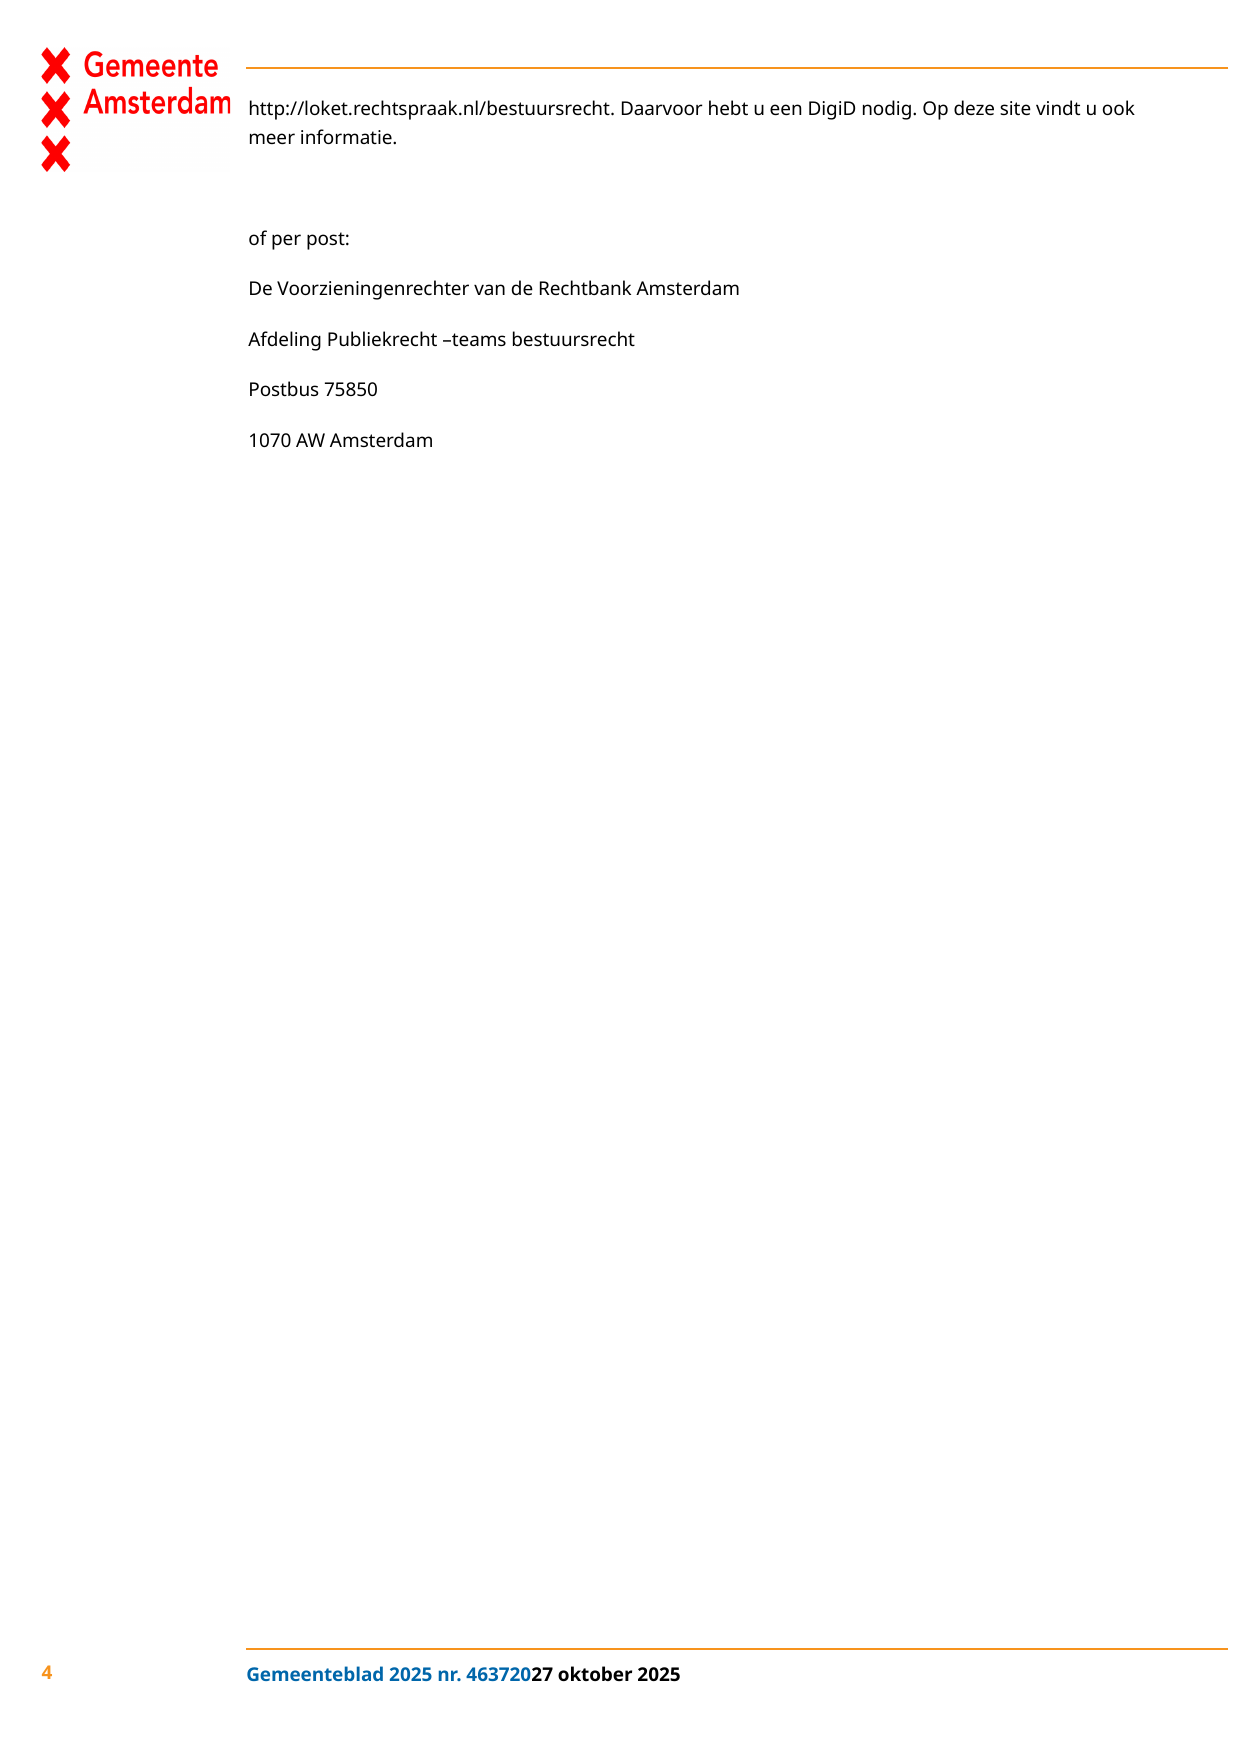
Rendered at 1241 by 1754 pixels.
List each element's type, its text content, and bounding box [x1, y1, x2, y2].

text Postbus 75850 [248, 376, 1152, 402]
text De Voorzieningenrechter van de Rechtbank Amsterdam [248, 276, 1152, 301]
text http://loket.rechtspraak.nl/bestuursrecht. Daarvoor hebt u een DigiD nodig. Op deze site vindt u ook meer informatie. [248, 95, 1152, 150]
picture [41, 47, 231, 172]
text Afdeling Publiekrecht –teams bestuursrecht [248, 326, 1152, 352]
text of per post: [248, 225, 1152, 251]
text 1070 AW Amsterdam [248, 427, 1152, 453]
